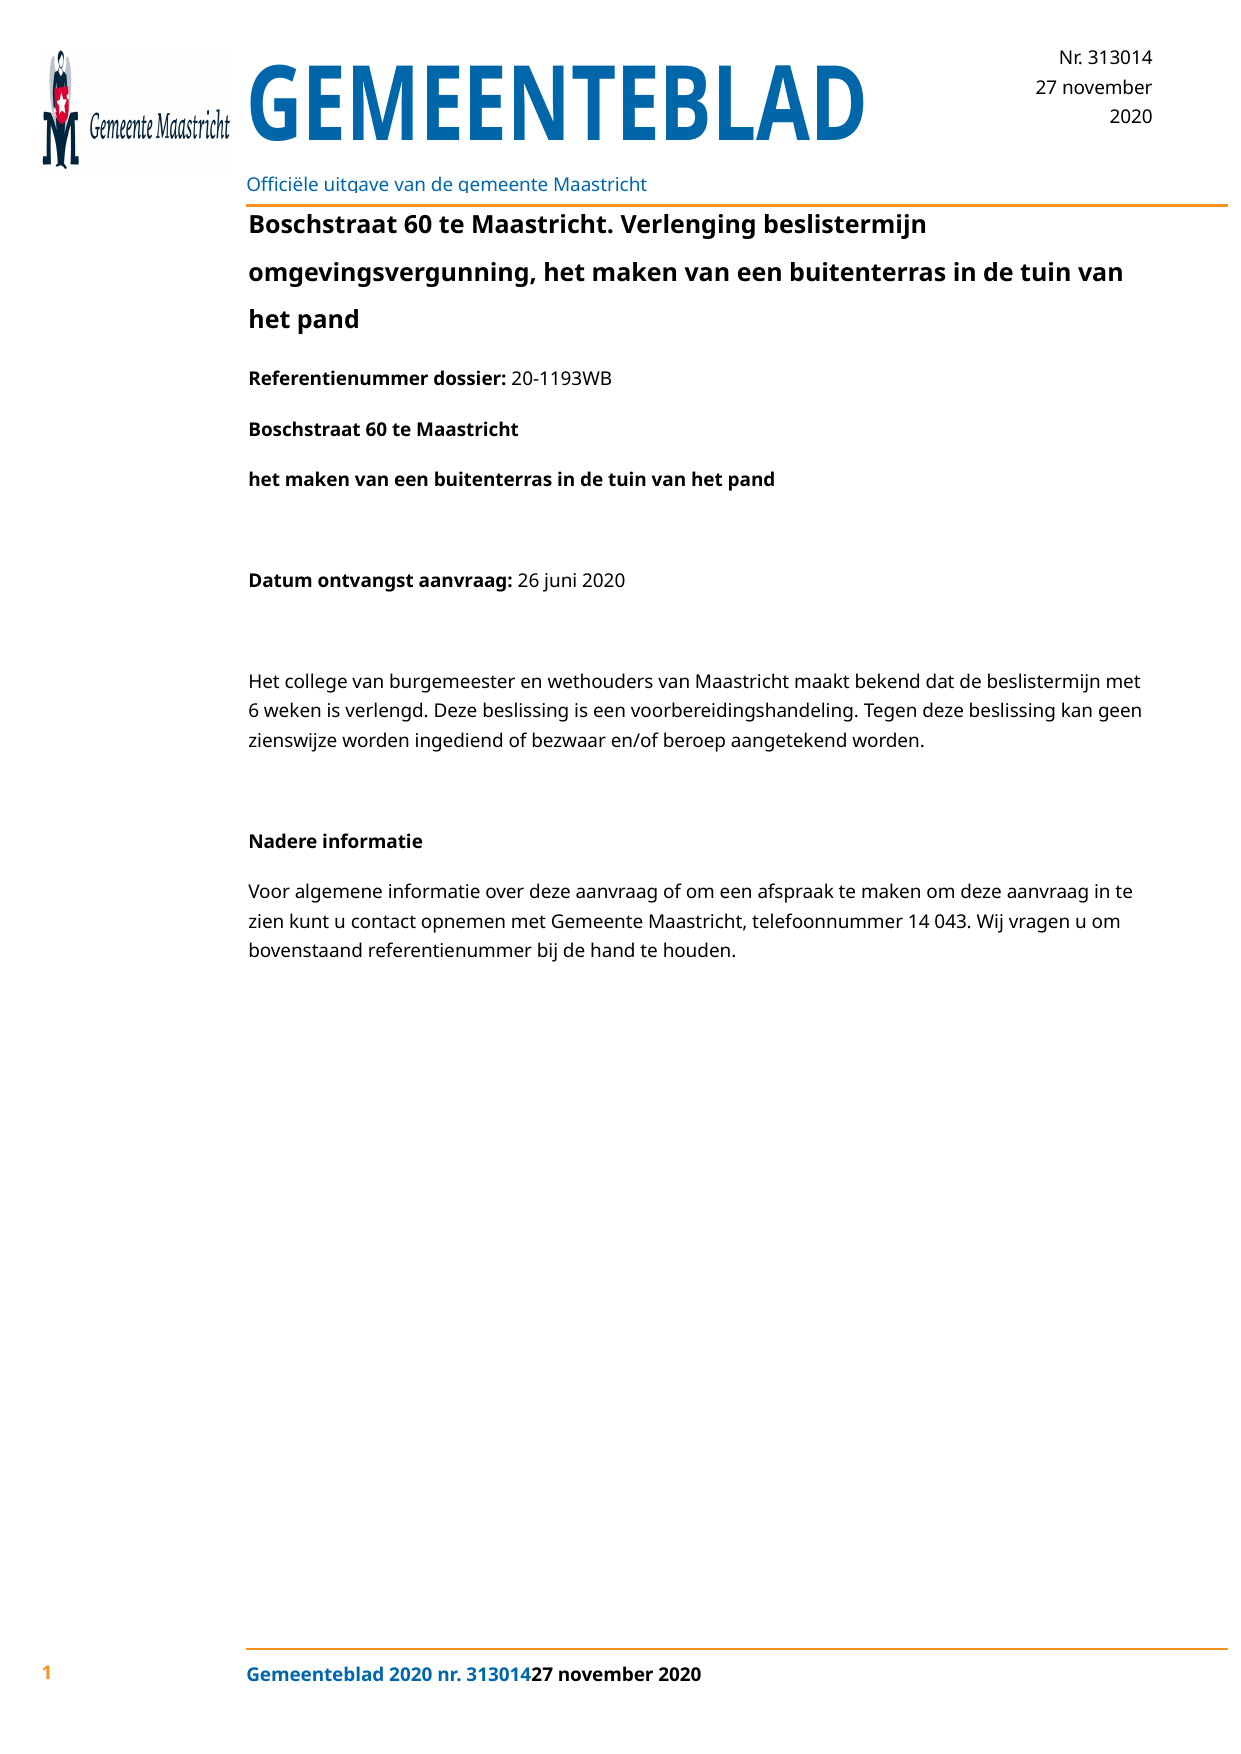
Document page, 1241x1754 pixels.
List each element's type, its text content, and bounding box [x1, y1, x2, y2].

text Boschstraat 60 te Maastricht [248, 416, 1152, 442]
picture [41, 47, 231, 172]
text Referentienummer dossier: 20-1193WB [248, 366, 1152, 391]
text het maken van een buitenterras in de tuin van het pand [248, 466, 1152, 492]
text Voor algemene informatie over deze aanvraag of om een afspraak te maken om deze aanvraag in te zien kunt u contact opnemen met Gemeente Maastricht, telefoonnummer 14 043. Wij vragen u om bovenstaand referentienummer bij de hand te houden. [248, 878, 1152, 963]
text Nadere informatie [248, 828, 1152, 854]
text Boschstraat 60 te Maastricht. Verlenging beslistermijn omgevingsvergunning, het maken van een buitenterras in de tuin van het pand [248, 207, 1152, 336]
text Datum ontvangst aanvraag: 26 juni 2020 [248, 567, 1152, 593]
text Het college van burgemeester en wethouders van Maastricht maakt bekend dat de beslistermijn met 6 weken is verlengd. Deze beslissing is een voorbereidingshandeling. Tegen deze beslissing kan geen zienswijze worden ingediend of bezwaar en/of beroep aangetekend worden. [248, 668, 1152, 753]
